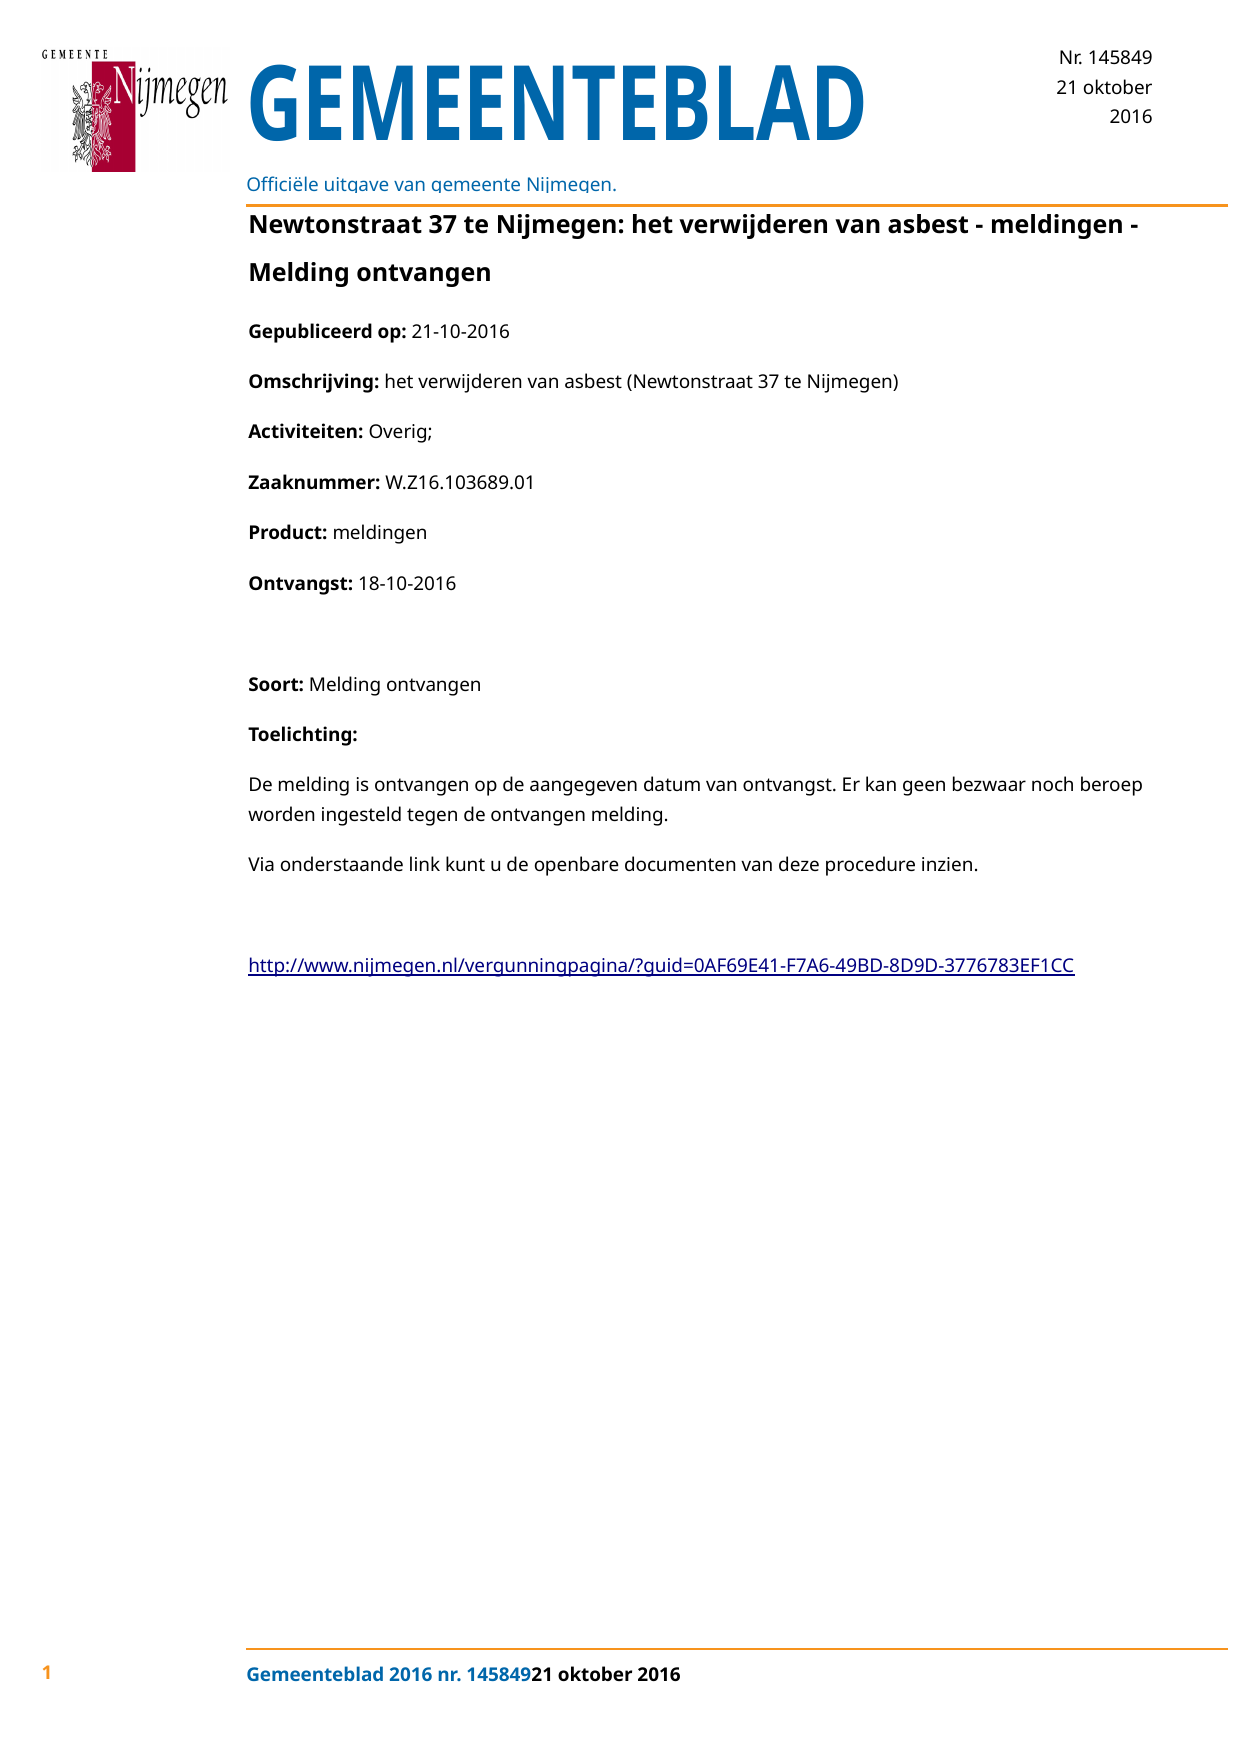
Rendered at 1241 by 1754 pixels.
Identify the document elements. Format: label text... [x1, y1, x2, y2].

text Zaaknummer: W.Z16.103689.01 [248, 469, 1152, 495]
text Omschrijving: het verwijderen van asbest (Newtonstraat 37 te Nijmegen) [248, 368, 1152, 394]
text Ontvangst: 18-10-2016 [248, 570, 1152, 596]
text Product: meldingen [248, 519, 1152, 545]
text Via onderstaande link kunt u de openbare documenten van deze procedure inzien. [248, 852, 1152, 877]
text De melding is ontvangen op de aangegeven datum van ontvangst. Er kan geen bezwaar noch beroep worden ingesteld tegen de ontvangen melding. [248, 772, 1152, 827]
picture [41, 47, 231, 172]
text Activiteiten: Overig; [248, 419, 1152, 444]
text Newtonstraat 37 te Nijmegen: het verwijderen van asbest - meldingen - Melding ontvangen [248, 207, 1152, 288]
text Soort: Melding ontvangen [248, 671, 1152, 697]
text Gepubliceerd op: 21-10-2016 [248, 318, 1152, 344]
text http://www.nijmegen.nl/vergunningpagina/?guid=0AF69E41-F7A6-49BD-8D9D-3776783EF1CC [248, 952, 1152, 978]
text Toelichting: [248, 721, 1152, 747]
